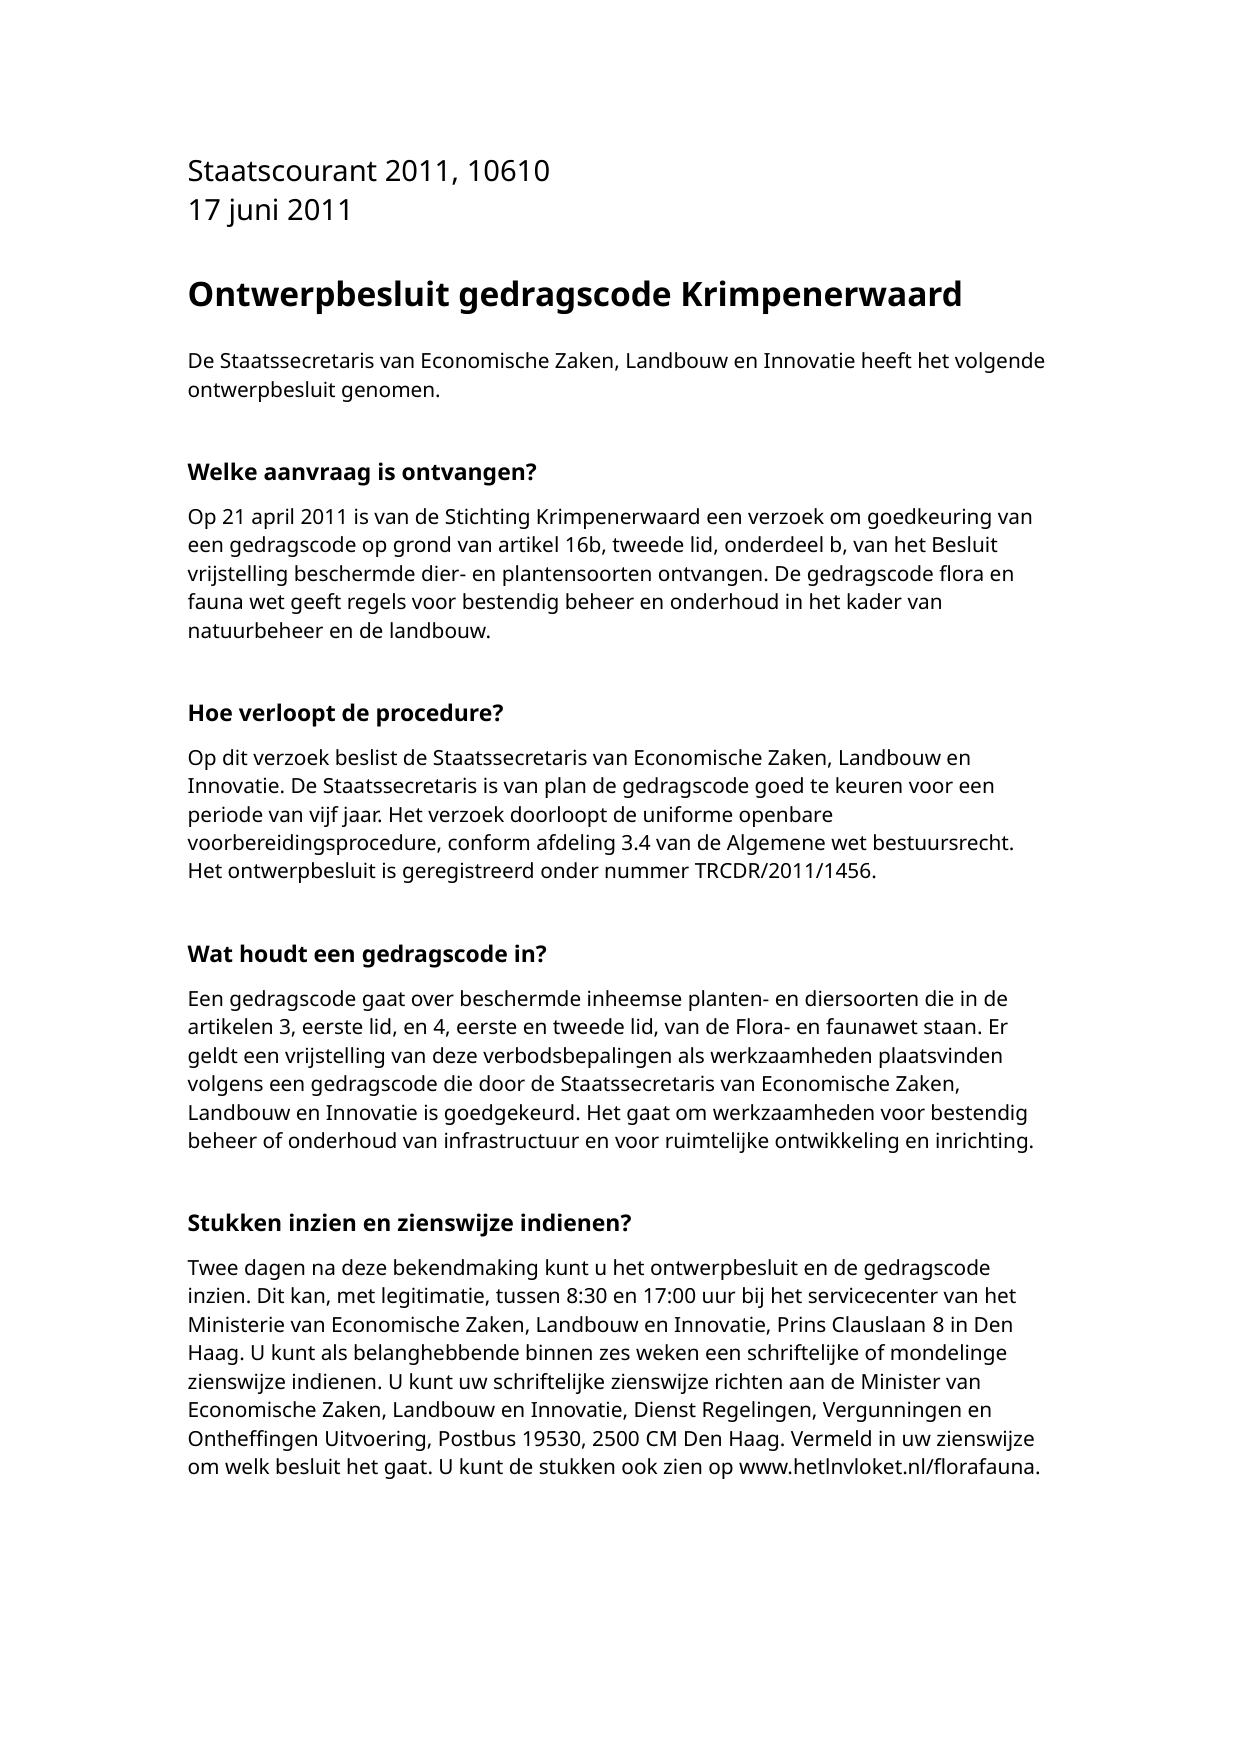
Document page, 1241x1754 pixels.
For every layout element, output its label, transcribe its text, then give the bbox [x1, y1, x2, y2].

text Twee dagen na deze bekendmaking kunt u het ontwerpbesluit en de gedragscode inzien. Dit kan, met legitimatie, tussen 8:30 en 17:00 uur bij het servicecenter van het Ministerie van Economische Zaken, Landbouw en Innovatie, Prins Clauslaan 8 in Den Haag. U kunt als belanghebbende binnen zes weken een schriftelijke of mondelinge zienswijze indienen. U kunt uw schriftelijke zienswijze richten aan de Minister van Economische Zaken, Landbouw en Innovatie, Dienst Regelingen, Vergunningen en Ontheffingen Uitvoering, Postbus 19530, 2500 CM Den Haag. Vermeld in uw zienswijze om welk besluit het gaat. U kunt de stukken ook zien op www.hetlnvloket.nl/florafauna. [187, 1253, 1053, 1481]
subtitle Hoe verloopt de procedure? [187, 697, 1053, 728]
text Op dit verzoek beslist de Staatssecretaris van Economische Zaken, Landbouw en Innovatie. De Staatssecretaris is van plan de gedragscode goed te keuren voor een periode van vijf jaar. Het verzoek doorloopt de uniforme openbare voorbereidingsprocedure, conform afdeling 3.4 van de Algemene wet bestuursrecht. Het ontwerpbesluit is geregistreerd onder nummer TRCDR/2011/1456. [187, 743, 1053, 885]
text 17 juni 2011 [187, 190, 1053, 229]
text Een gedragscode gaat over beschermde inheemse planten- en diersoorten die in de artikelen 3, eerste lid, en 4, eerste en tweede lid, van de Flora- en faunawet staan. Er geldt een vrijstelling van deze verbodsbepalingen als werkzaamheden plaatsvinden volgens een gedragscode die door de Staatssecretaris van Economische Zaken, Landbouw en Innovatie is goedgekeurd. Het gaat om werkzaamheden voor bestendig beheer of onderhoud van infrastructuur en voor ruimtelijke ontwikkeling en inrichting. [187, 984, 1053, 1154]
text Op 21 april 2011 is van de Stichting Krimpenerwaard een verzoek om goedkeuring van een gedragscode op grond van artikel 16b, tweede lid, onderdeel b, van het Besluit vrijstelling beschermde dier- en plantensoorten ontvangen. De gedragscode flora en fauna wet geeft regels voor bestendig beheer en onderhoud in het kader van natuurbeheer en de landbouw. [187, 502, 1053, 644]
subtitle Ontwerpbesluit gedragscode Krimpenerwaard [187, 271, 1053, 316]
text De Staatssecretaris van Economische Zaken, Landbouw en Innovatie heeft het volgende ontwerpbesluit genomen. [187, 346, 1053, 403]
text Staatscourant 2011, 10610 [187, 150, 1053, 190]
subtitle Wat houdt een gedragscode in? [187, 938, 1053, 969]
subtitle Stukken inzien en zienswijze indienen? [187, 1207, 1053, 1238]
subtitle Welke aanvraag is ontvangen? [187, 456, 1053, 487]
